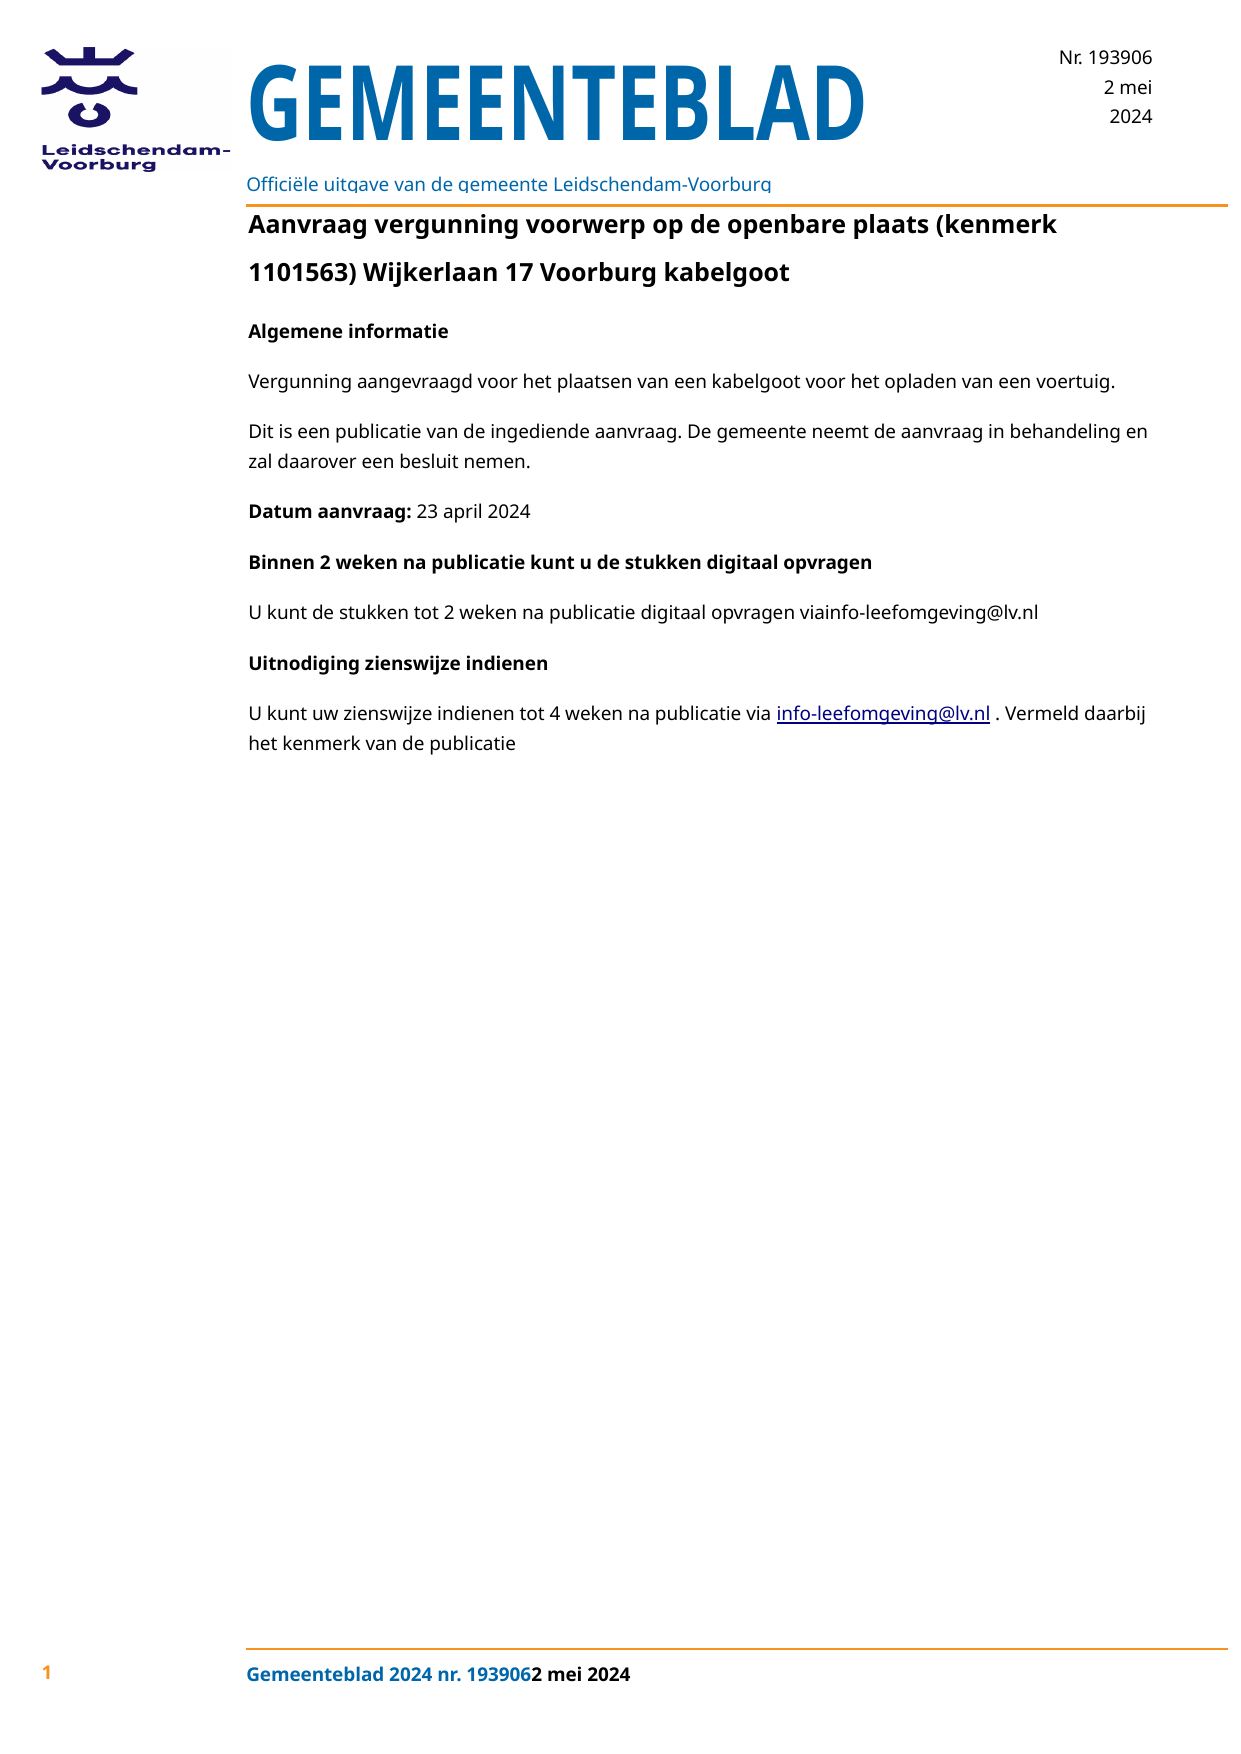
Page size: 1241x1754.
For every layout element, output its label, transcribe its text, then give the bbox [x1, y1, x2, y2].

text U kunt de stukken tot 2 weken na publicatie digitaal opvragen viainfo-leefomgeving@lv.nl [248, 599, 1152, 625]
text Dit is een publicatie van de ingediende aanvraag. De gemeente neemt de aanvraag in behandeling en zal daarover een besluit nemen. [248, 419, 1152, 474]
text Vergunning aangevraagd voor het plaatsen van een kabelgoot voor het opladen van een voertuig. [248, 368, 1152, 394]
text Datum aanvraag: 23 april 2024 [248, 499, 1152, 524]
text U kunt uw zienswijze indienen tot 4 weken na publicatie via info-leefomgeving@lv.nl . Vermeld daarbij het kenmerk van de publicatie [248, 700, 1152, 756]
text Uitnodiging zienswijze indienen [248, 650, 1152, 676]
text Algemene informatie [248, 318, 1152, 344]
picture [41, 47, 231, 172]
text Aanvraag vergunning voorwerp op de openbare plaats (kenmerk 1101563) Wijkerlaan 17 Voorburg kabelgoot [248, 207, 1152, 288]
text Binnen 2 weken na publicatie kunt u de stukken digitaal opvragen [248, 549, 1152, 575]
